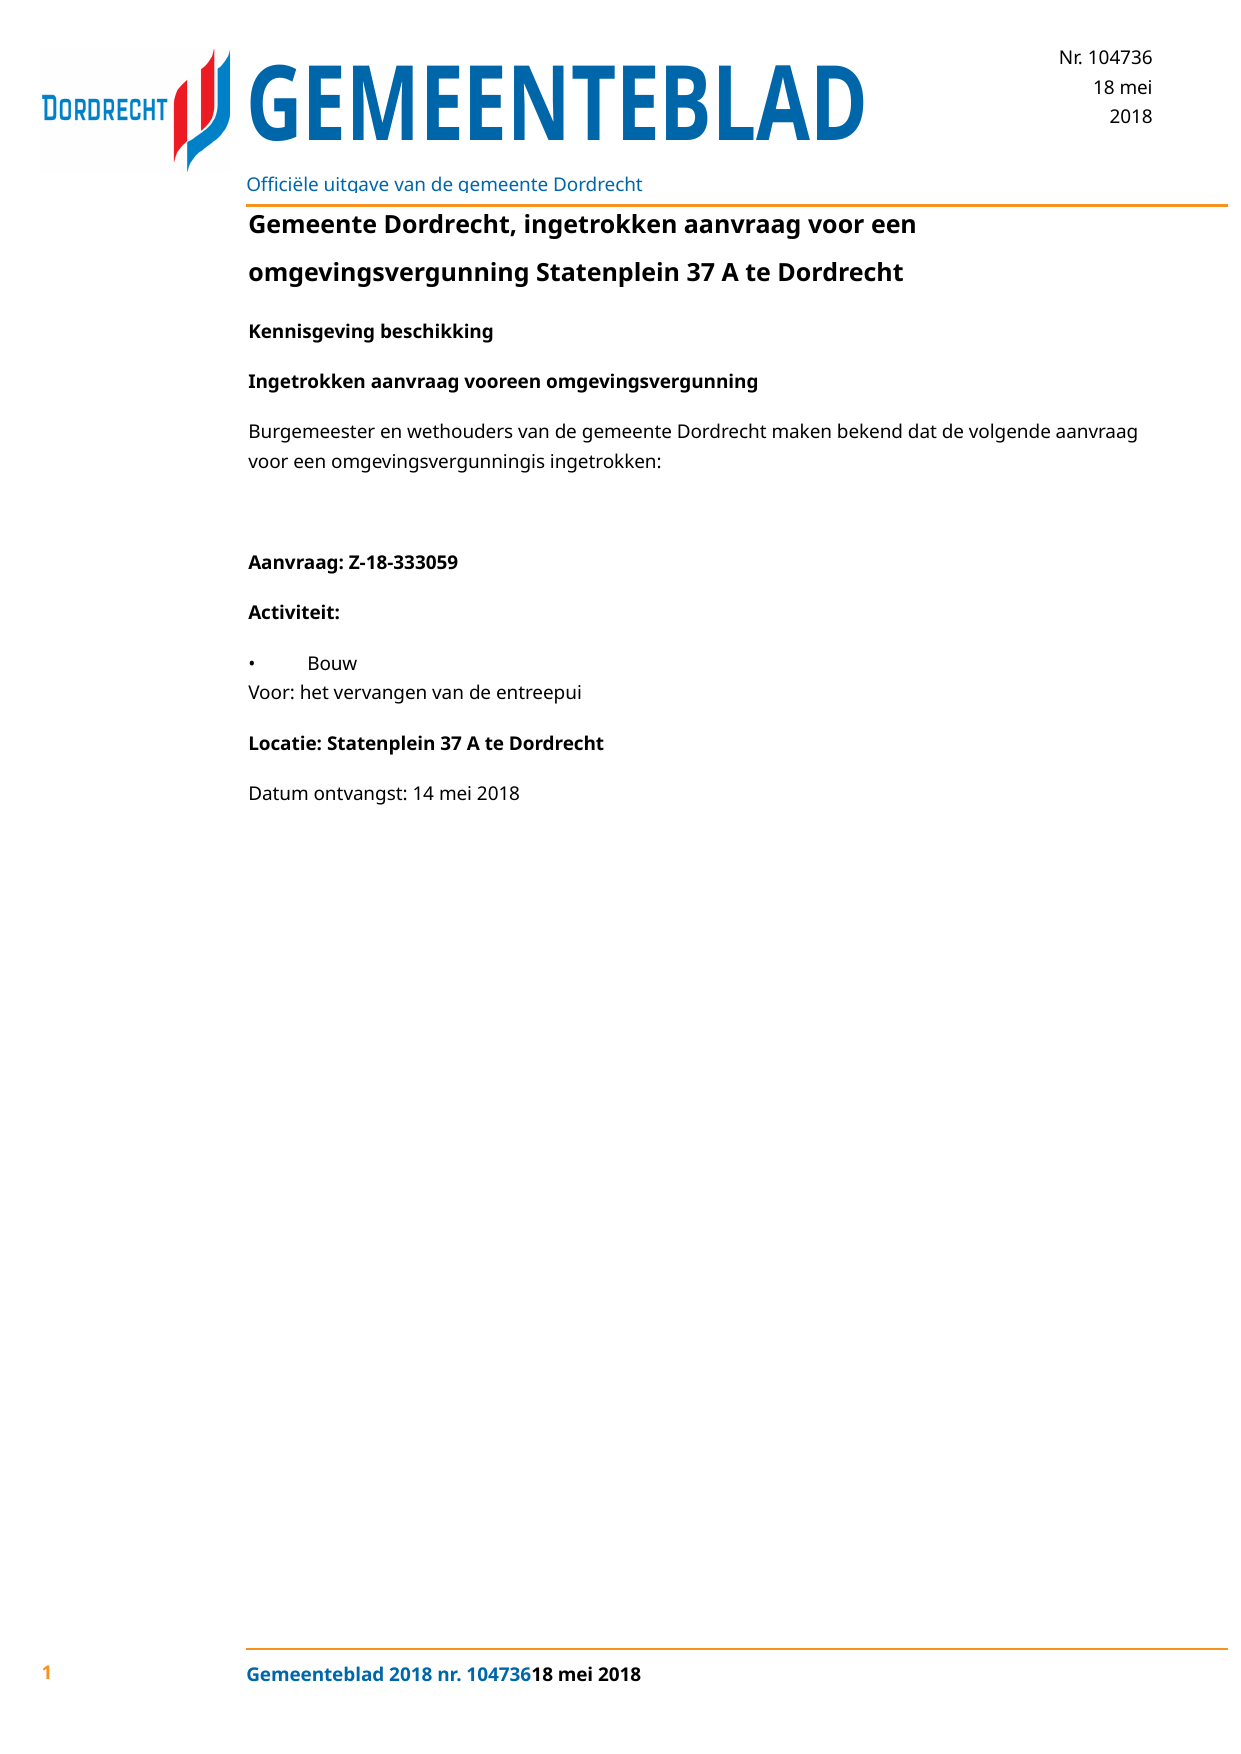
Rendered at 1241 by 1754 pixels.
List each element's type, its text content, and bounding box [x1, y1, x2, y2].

text Voor: het vervangen van de entreepui [248, 679, 1152, 705]
text Kennisgeving beschikking [248, 318, 1152, 344]
text Datum ontvangst: 14 mei 2018 [248, 780, 1152, 806]
text Activiteit: [248, 599, 1152, 625]
text Ingetrokken aanvraag vooreen omgevingsvergunning [248, 368, 1152, 394]
text Gemeente Dordrecht, ingetrokken aanvraag voor een omgevingsvergunning Statenplein 37 A te Dordrecht [248, 207, 1152, 288]
picture [41, 47, 231, 172]
text Burgemeester en wethouders van de gemeente Dordrecht maken bekend dat de volgende aanvraag voor een omgevingsvergunningis ingetrokken: [248, 419, 1152, 474]
text Locatie: Statenplein 37 A te Dordrecht [248, 730, 1152, 756]
list Bouw [248, 650, 1152, 676]
text Aanvraag: Z-18-333059 [248, 549, 1152, 575]
